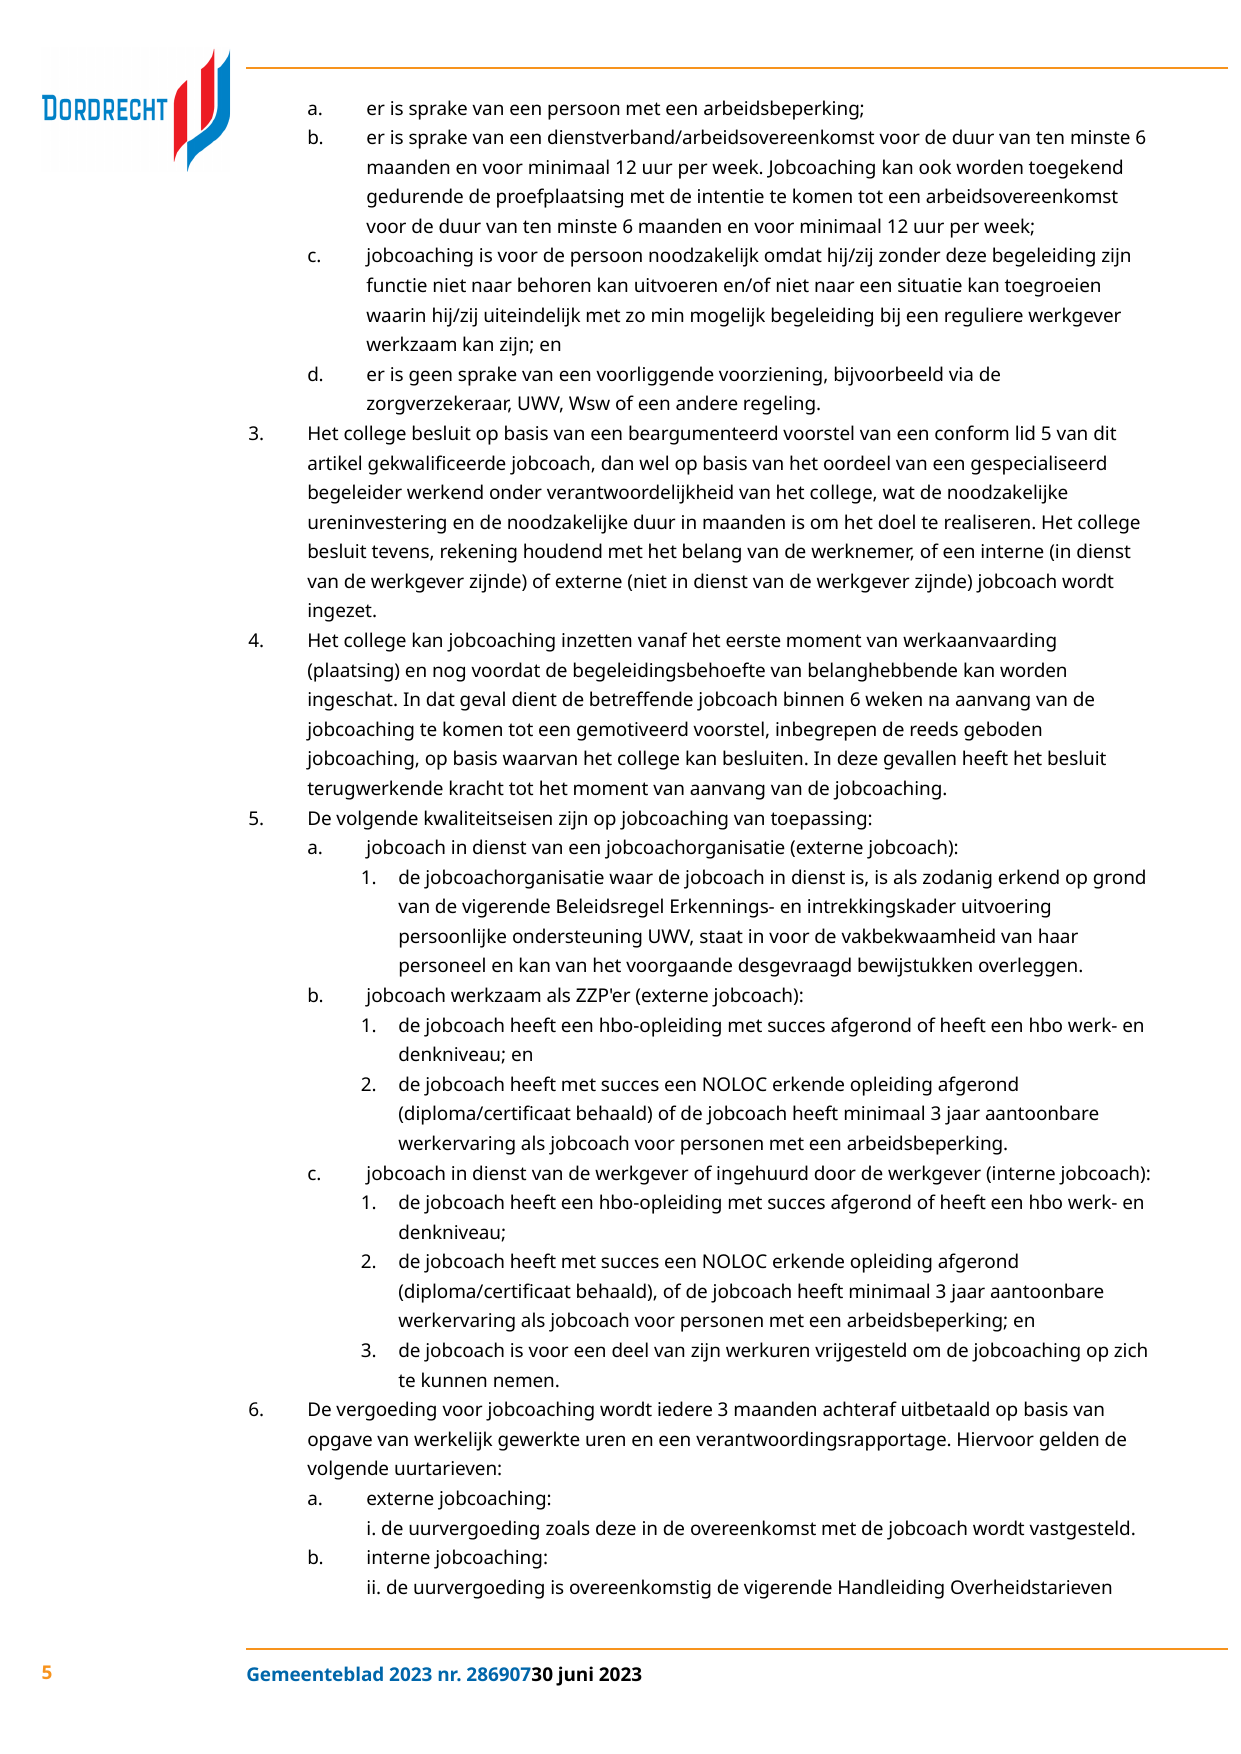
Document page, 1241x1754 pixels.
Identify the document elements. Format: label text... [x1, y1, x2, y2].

list jobcoach in dienst van een jobcoachorganisatie (externe jobcoach): [307, 834, 1152, 860]
list de jobcoach heeft een hbo-opleiding met succes afgerond of heeft een hbo werk- en denkniveau; en [361, 1012, 1152, 1067]
picture [41, 47, 231, 172]
list de jobcoach heeft met succes een NOLOC erkende opleiding afgerond (diploma/certificaat behaald) of de jobcoach heeft minimaal 3 jaar aantoonbare werkervaring als jobcoach voor personen met een arbeidsbeperking. [361, 1071, 1152, 1156]
list er is sprake van een persoon met een arbeidsbeperking; [307, 95, 1152, 121]
list interne jobcoaching: [307, 1544, 1152, 1570]
list jobcoach in dienst van de werkgever of ingehuurd door de werkgever (interne jobcoach): [307, 1160, 1152, 1186]
list er is geen sprake van een voorliggende voorziening, bijvoorbeeld via de zorgverzekeraar, UWV, Wsw of een andere regeling. [307, 361, 1152, 416]
list jobcoach werkzaam als ZZP'er (externe jobcoach): [307, 982, 1152, 1008]
list er is sprake van een dienstverband/arbeidsovereenkomst voor de duur van ten minste 6 maanden en voor minimaal 12 uur per week. Jobcoaching kan ook worden toegekend gedurende de proefplaatsing met de intentie te komen tot een arbeidsovereenkomst voor de duur van ten minste 6 maanden en voor minimaal 12 uur per week; [307, 124, 1152, 239]
list ii. de uurvergoeding is overeenkomstig de vigerende Handleiding Overheidstarieven [307, 1574, 1152, 1600]
list Het college besluit op basis van een beargumenteerd voorstel van een conform lid 5 van dit artikel gekwalificeerde jobcoach, dan wel op basis van het oordeel van een gespecialiseerd begeleider werkend onder verantwoordelijkheid van het college, wat de noodzakelijke ureninvestering en de noodzakelijke duur in maanden is om het doel te realiseren. Het college besluit tevens, rekening houdend met het belang van de werknemer, of een interne (in dienst van de werkgever zijnde) of externe (niet in dienst van de werkgever zijnde) jobcoach wordt ingezet. [248, 420, 1152, 623]
list externe jobcoaching: [307, 1485, 1152, 1511]
list Het college kan jobcoaching inzetten vanaf het eerste moment van werkaanvaarding (plaatsing) en nog voordat de begeleidingsbehoefte van belanghebbende kan worden ingeschat. In dat geval dient de betreffende jobcoach binnen 6 weken na aanvang van de jobcoaching te komen tot een gemotiveerd voorstel, inbegrepen de reeds geboden jobcoaching, op basis waarvan het college kan besluiten. In deze gevallen heeft het besluit terugwerkende kracht tot het moment van aanvang van de jobcoaching. [248, 627, 1152, 801]
list de jobcoachorganisatie waar de jobcoach in dienst is, is als zodanig erkend op grond van de vigerende Beleidsregel Erkennings- en intrekkingskader uitvoering persoonlijke ondersteuning UWV, staat in voor de vakbekwaamheid van haar personeel en kan van het voorgaande desgevraagd bewijstukken overleggen. [361, 864, 1152, 978]
list De volgende kwaliteitseisen zijn op jobcoaching van toepassing: [248, 805, 1152, 831]
list i. de uurvergoeding zoals deze in de overeenkomst met de jobcoach wordt vastgesteld. [307, 1515, 1152, 1541]
list de jobcoach heeft met succes een NOLOC erkende opleiding afgerond (diploma/certificaat behaald), of de jobcoach heeft minimaal 3 jaar aantoonbare werkervaring als jobcoach voor personen met een arbeidsbeperking; en [361, 1248, 1152, 1333]
list jobcoaching is voor de persoon noodzakelijk omdat hij/zij zonder deze begeleiding zijn functie niet naar behoren kan uitvoeren en/of niet naar een situatie kan toegroeien waarin hij/zij uiteindelijk met zo min mogelijk begeleiding bij een reguliere werkgever werkzaam kan zijn; en [307, 243, 1152, 357]
list de jobcoach is voor een deel van zijn werkuren vrijgesteld om de jobcoaching op zich te kunnen nemen. [361, 1337, 1152, 1393]
list de jobcoach heeft een hbo-opleiding met succes afgerond of heeft een hbo werk- en denkniveau; [361, 1189, 1152, 1245]
list De vergoeding voor jobcoaching wordt iedere 3 maanden achteraf uitbetaald op basis van opgave van werkelijk gewerkte uren en een verantwoordingsrapportage. Hiervoor gelden de volgende uurtarieven: [248, 1396, 1152, 1481]
